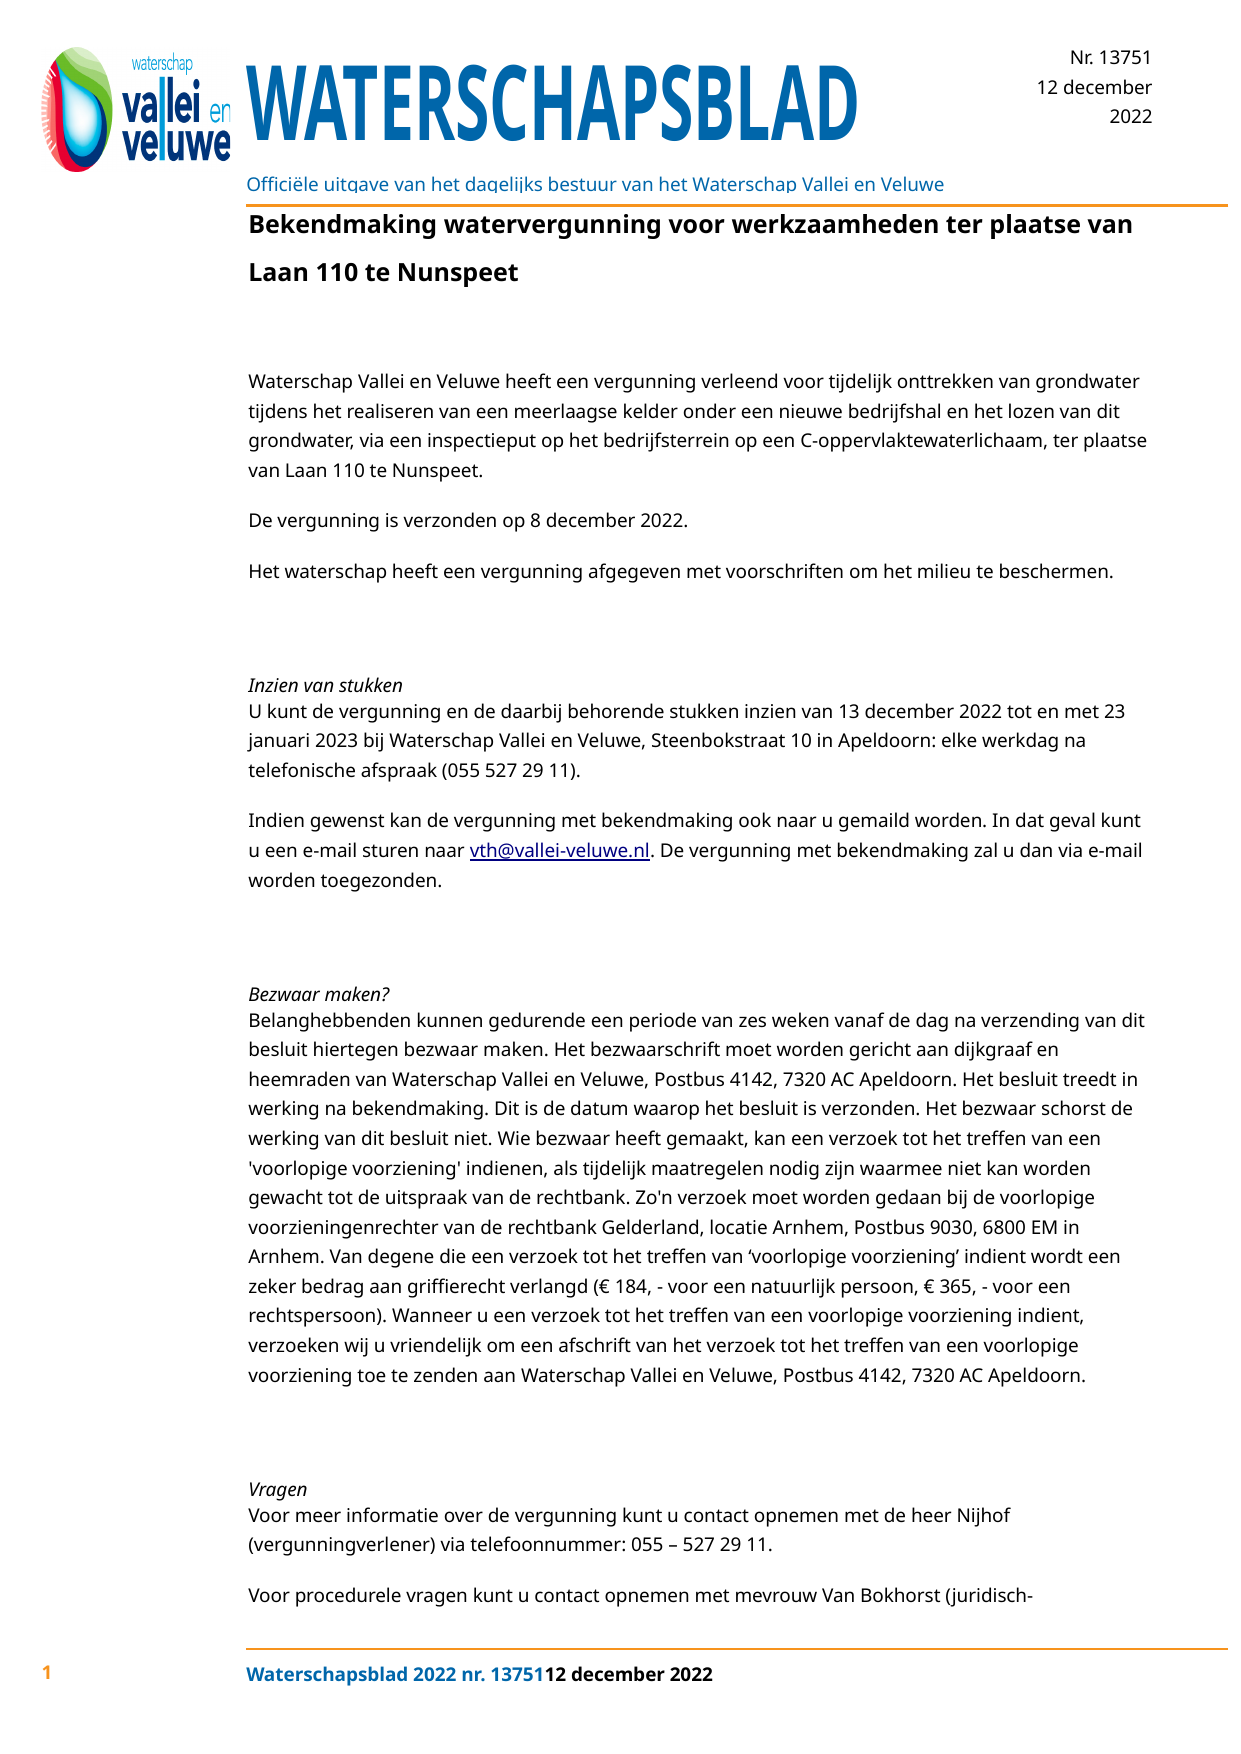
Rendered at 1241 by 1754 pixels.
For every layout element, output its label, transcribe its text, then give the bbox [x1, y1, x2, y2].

picture [41, 47, 231, 172]
text U kunt de vergunning en de daarbij behorende stukken inzien van 13 december 2022 tot en met 23 januari 2023 bij Waterschap Vallei en Veluwe, Steenbokstraat 10 in Apeldoorn: elke werkdag na telefonische afspraak (055 527 29 11). [248, 698, 1152, 783]
text Waterschap Vallei en Veluwe heeft een vergunning verleend voor tijdelijk onttrekken van grondwater tijdens het realiseren van een meerlaagse kelder onder een nieuwe bedrijfshal en het lozen van dit grondwater, via een inspectieput op het bedrijfsterrein op een C-oppervlaktewaterlichaam, ter plaatse van Laan 110 te Nunspeet. [248, 368, 1152, 483]
text Bezwaar maken? [248, 981, 1152, 1007]
text Vragen [248, 1476, 1152, 1502]
text Belanghebbenden kunnen gedurende een periode van zes weken vanaf de dag na verzending van dit besluit hiertegen bezwaar maken. Het bezwaarschrift moet worden gericht aan dijkgraaf en heemraden van Waterschap Vallei en Veluwe, Postbus 4142, 7320 AC Apeldoorn. Het besluit treedt in werking na bekendmaking. Dit is de datum waarop het besluit is verzonden. Het bezwaar schorst de werking van dit besluit niet. Wie bezwaar heeft gemaakt, kan een verzoek tot het treffen van een 'voorlopige voorziening' indienen, als tijdelijk maatregelen nodig zijn waarmee niet kan worden gewacht tot de uitspraak van de rechtbank. Zo'n verzoek moet worden gedaan bij de voorlopige voorzieningenrechter van de rechtbank Gelderland, locatie Arnhem, Postbus 9030, 6800 EM in Arnhem. Van degene die een verzoek tot het treffen van ‘voorlopige voorziening’ indient wordt een zeker bedrag aan griffierecht verlangd (€ 184, - voor een natuurlijk persoon, € 365, - voor een rechtspersoon). Wanneer u een verzoek tot het treffen van een voorlopige voorziening indient, verzoeken wij u vriendelijk om een afschrift van het verzoek tot het treffen van een voorlopige voorziening toe te zenden aan Waterschap Vallei en Veluwe, Postbus 4142, 7320 AC Apeldoorn. [248, 1007, 1152, 1388]
text Voor meer informatie over de vergunning kunt u contact opnemen met de heer Nijhof (vergunningverlener) via telefoonnummer: 055 – 527 29 11. [248, 1502, 1152, 1557]
text Het waterschap heeft een vergunning afgegeven met voorschriften om het milieu te beschermen. [248, 558, 1152, 584]
text De vergunning is verzonden op 8 december 2022. [248, 507, 1152, 533]
text Voor procedurele vragen kunt u contact opnemen met mevrouw Van Bokhorst (juridisch- [248, 1582, 1152, 1608]
text Inzien van stukken [248, 672, 1152, 698]
text Bekendmaking watervergunning voor werkzaamheden ter plaatse van Laan 110 te Nunspeet [248, 207, 1152, 288]
text Indien gewenst kan de vergunning met bekendmaking ook naar u gemaild worden. In dat geval kunt u een e-mail sturen naar vth@vallei-veluwe.nl. De vergunning met bekendmaking zal u dan via e-mail worden toegezonden. [248, 808, 1152, 892]
